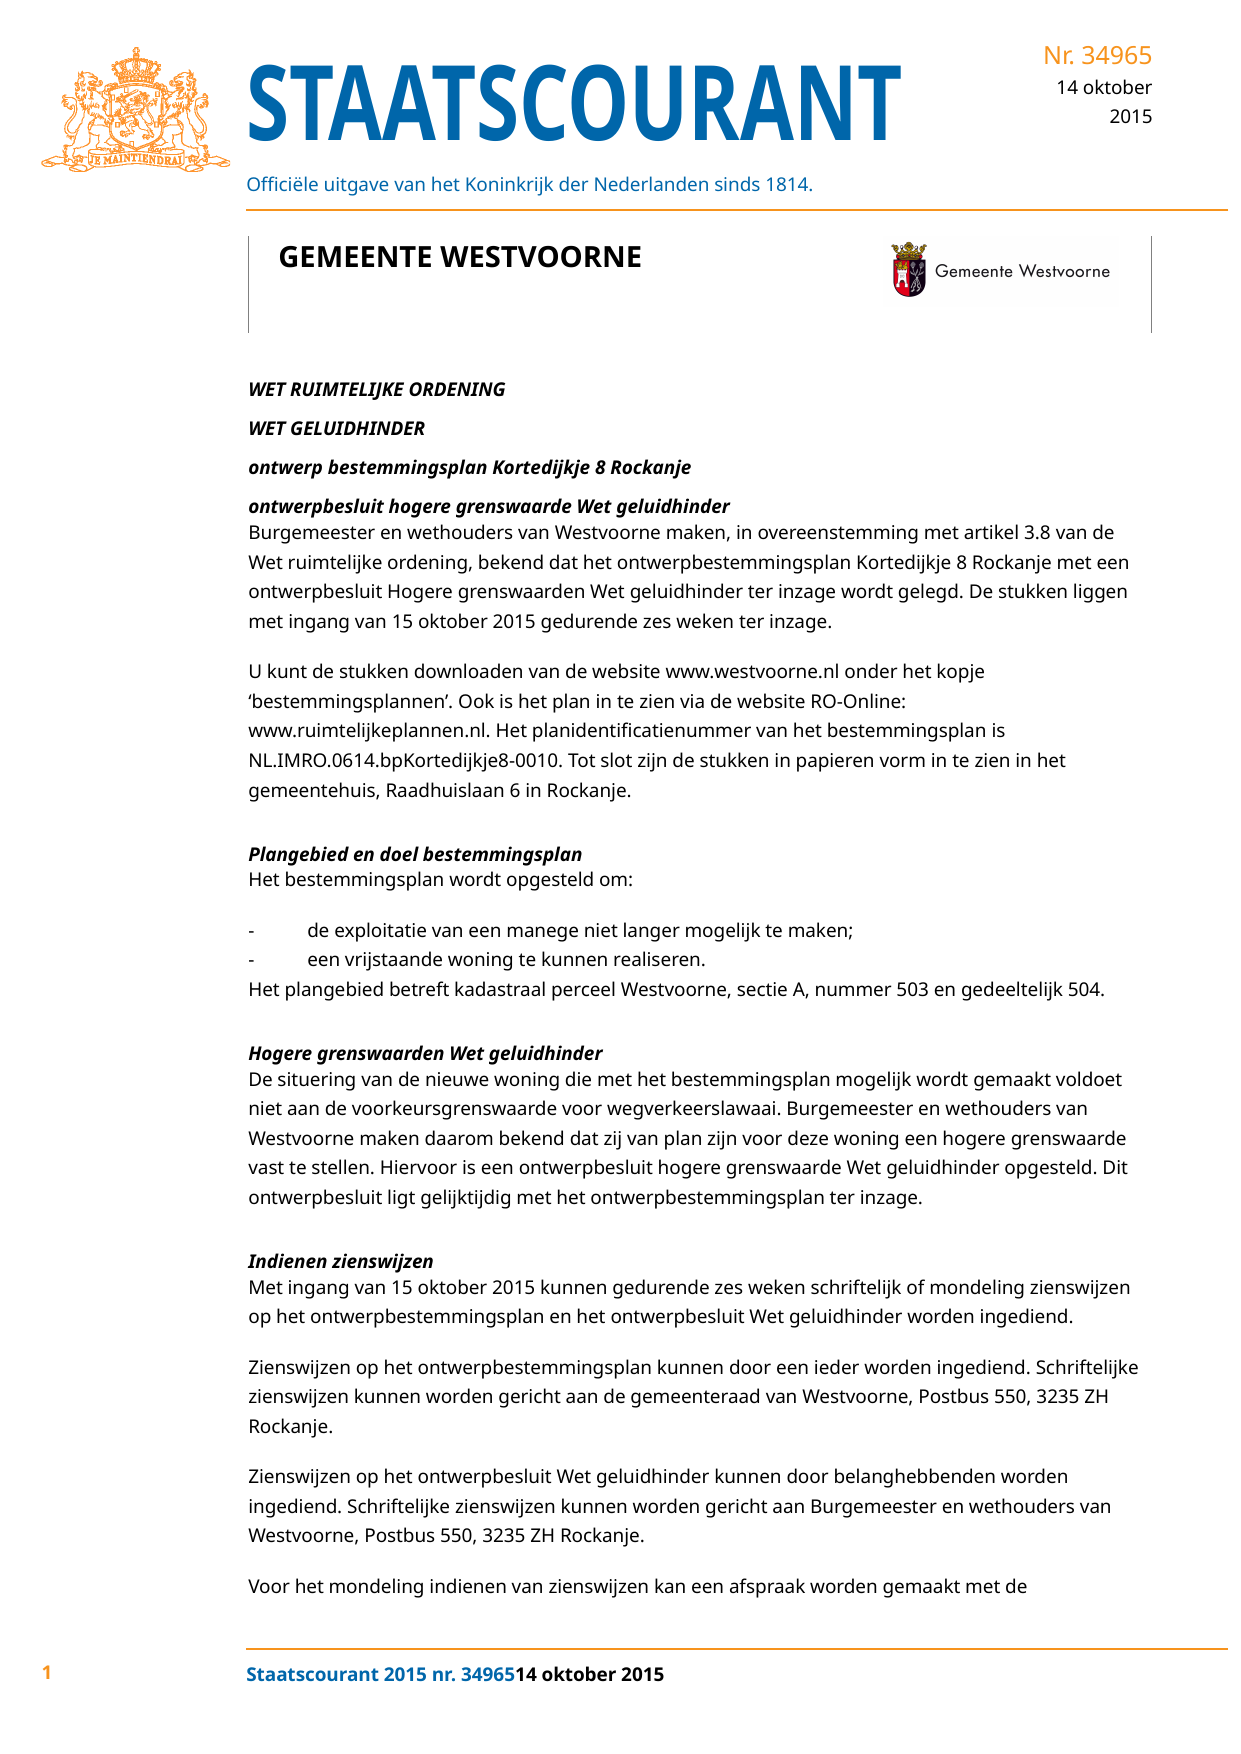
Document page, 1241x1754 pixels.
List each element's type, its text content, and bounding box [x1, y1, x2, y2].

text ontwerp bestemmingsplan Kortedijkje 8 Rockanje [248, 454, 1152, 480]
text ontwerpbesluit hogere grenswaarde Wet geluidhinder [248, 494, 1152, 519]
text De situering van de nieuwe woning die met het bestemmingsplan mogelijk wordt gemaakt voldoet niet aan de voorkeursgrenswaarde voor wegverkeerslawaai. Burgemeester en wethouders van Westvoorne maken daarom bekend dat zij van plan zijn voor deze woning een hogere grenswaarde vast te stellen. Hiervoor is een ontwerpbesluit hogere grenswaarde Wet geluidhinder opgesteld. Dit ontwerpbesluit ligt gelijktijdig met het ontwerpbestemmingsplan ter inzage. [248, 1066, 1152, 1210]
table_header [850, 236, 1151, 333]
text WET RUIMTELIJKE ORDENING [248, 376, 1152, 402]
list de exploitatie van een manege niet langer mogelijk te maken; [248, 917, 1152, 943]
text Zienswijzen op het ontwerpbesluit Wet geluidhinder kunnen door belanghebbenden worden ingediend. Schriftelijke zienswijzen kunnen worden gericht aan Burgemeester en wethouders van Westvoorne, Postbus 550, 3235 ZH Rockanje. [248, 1463, 1152, 1548]
list een vrijstaande woning te kunnen realiseren. [248, 947, 1152, 972]
picture [41, 47, 231, 172]
text Met ingang van 15 oktober 2015 kunnen gedurende zes weken schriftelijk of mondeling zienswijzen op het ontwerpbestemmingsplan en het ontwerpbesluit Wet geluidhinder worden ingediend. [248, 1274, 1152, 1329]
text U kunt de stukken downloaden van de website www.westvoorne.nl onder het kopje ‘bestemmingsplannen’. Ook is het plan in te zien via de website RO-Online: www.ruimtelijkeplannen.nl. Het planidentificatienummer van het bestemmingsplan is NL.IMRO.0614.bpKortedijkje8-0010. Tot slot zijn de stukken in papieren vorm in te zien in het gemeentehuis, Raadhuislaan 6 in Rockanje. [248, 658, 1152, 803]
text Voor het mondeling indienen van zienswijzen kan een afspraak worden gemaakt met de [248, 1573, 1152, 1599]
text WET GELUIDHINDER [248, 415, 1152, 441]
text Indienen zienswijzen [248, 1248, 1152, 1274]
text Het bestemmingsplan wordt opgesteld om: [248, 867, 1152, 892]
text Zienswijzen op het ontwerpbestemmingsplan kunnen door een ieder worden ingediend. Schriftelijke zienswijzen kunnen worden gericht aan de gemeenteraad van Westvoorne, Postbus 550, 3235 ZH Rockanje. [248, 1354, 1152, 1439]
text Hogere grenswaarden Wet geluidhinder [248, 1040, 1152, 1066]
text Burgemeester en wethouders van Westvoorne maken, in overeenstemming met artikel 3.8 van de Wet ruimtelijke ordening, bekend dat het ontwerpbestemmingsplan Kortedijkje 8 Rockanje met een ontwerpbesluit Hogere grenswaarden Wet geluidhinder ter inzage wordt gelegd. De stukken liggen met ingang van 15 oktober 2015 gedurende zes weken ter inzage. [248, 519, 1152, 634]
text Plangebied en doel bestemmingsplan [248, 841, 1152, 867]
table_header GEMEENTE WESTVOORNE [249, 236, 850, 333]
text Het plangebied betreft kadastraal perceel Westvoorne, sectie A, nummer 503 en gedeeltelijk 504. [248, 976, 1152, 1002]
picture [882, 236, 1119, 307]
